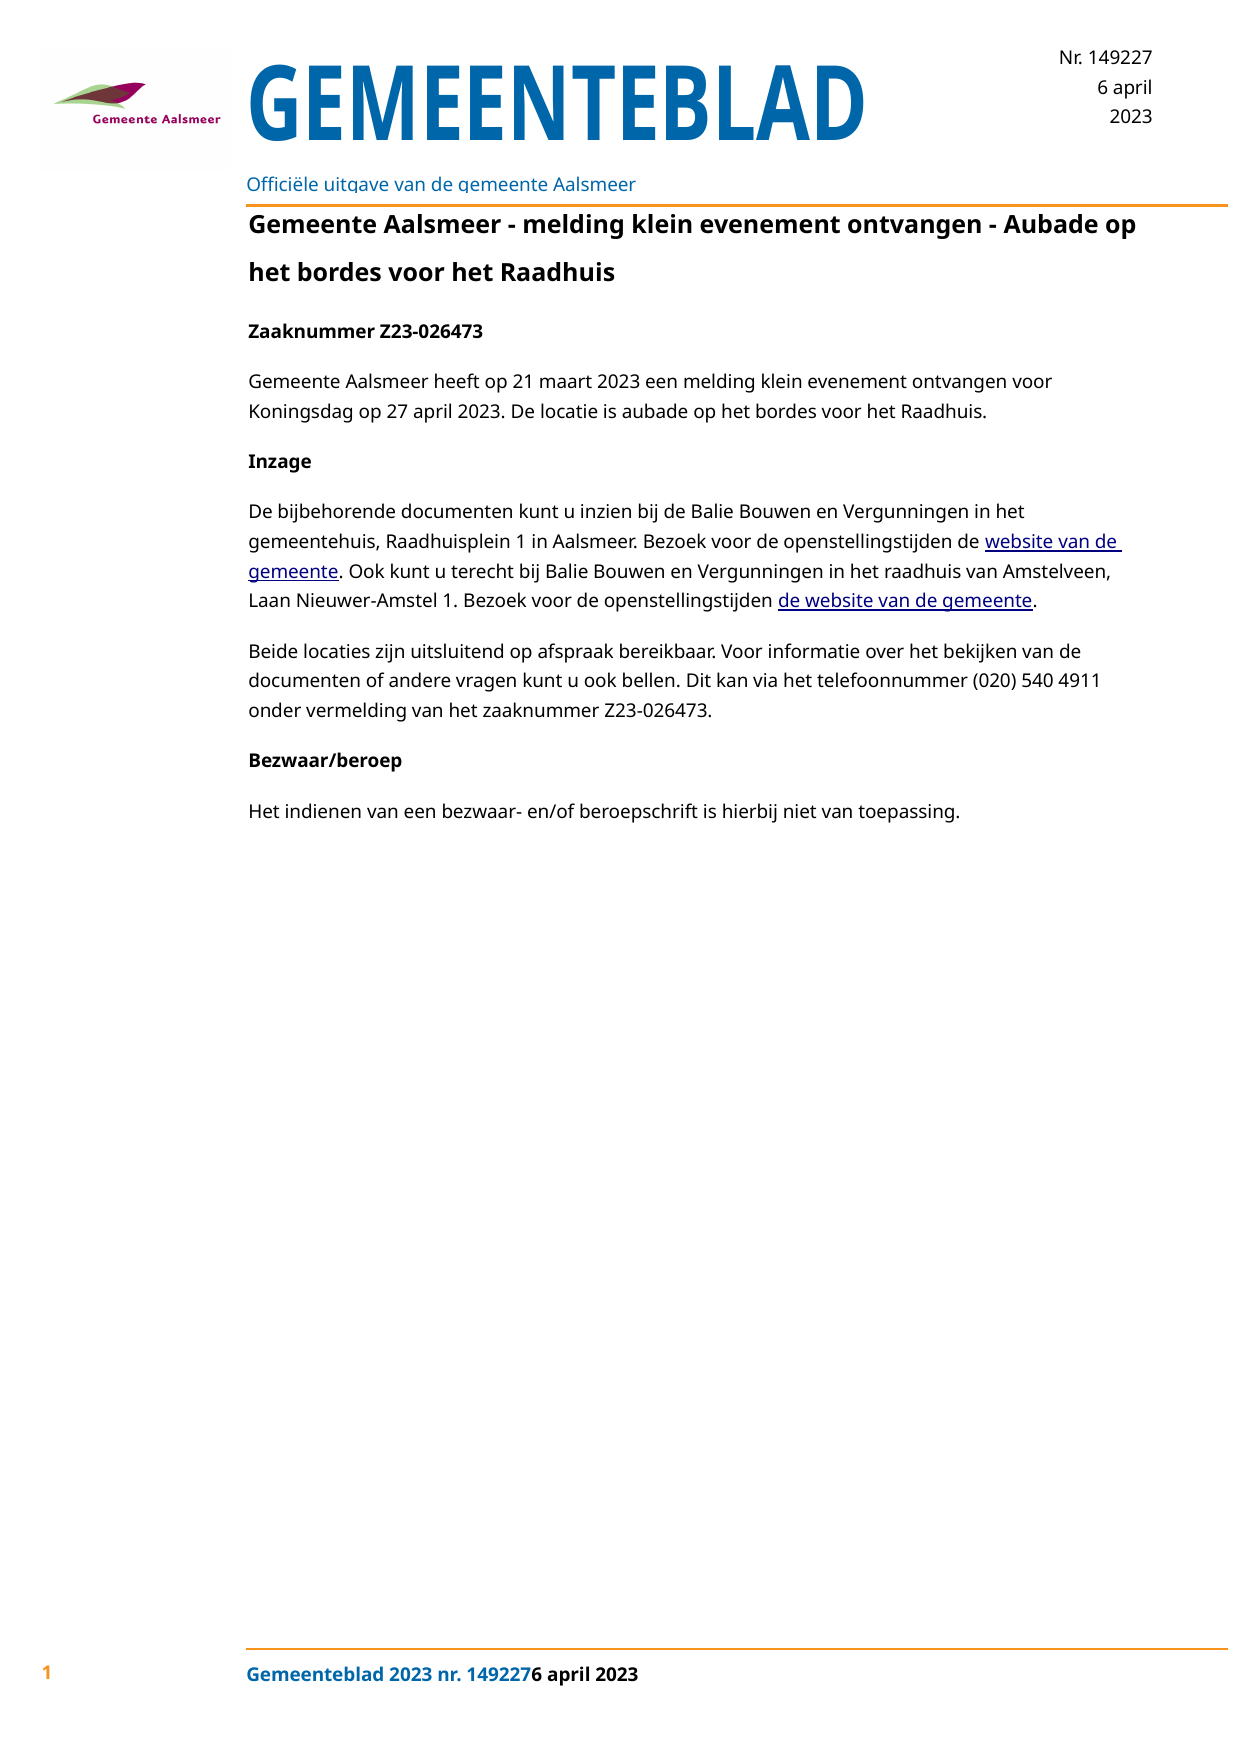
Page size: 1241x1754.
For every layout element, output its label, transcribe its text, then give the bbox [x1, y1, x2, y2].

text Inzage [248, 448, 1152, 474]
picture [41, 47, 231, 172]
text Het indienen van een bezwaar- en/of beroepschrift is hierbij niet van toepassing. [248, 798, 1152, 824]
text De bijbehorende documenten kunt u inzien bij de Balie Bouwen en Vergunningen in het gemeentehuis, Raadhuisplein 1 in Aalsmeer. Bezoek voor de openstellingstijden de website van de gemeente. Ook kunt u terecht bij Balie Bouwen en Vergunningen in het raadhuis van Amstelveen, Laan Nieuwer-Amstel 1. Bezoek voor de openstellingstijden de website van de gemeente. [248, 499, 1152, 613]
text Gemeente Aalsmeer - melding klein evenement ontvangen - Aubade op het bordes voor het Raadhuis [248, 207, 1152, 288]
text Zaaknummer Z23-026473 [248, 318, 1152, 344]
text Bezwaar/beroep [248, 747, 1152, 773]
text Beide locaties zijn uitsluitend op afspraak bereikbaar. Voor informatie over het bekijken van de documenten of andere vragen kunt u ook bellen. Dit kan via het telefoonnummer (020) 540 4911 onder vermelding van het zaaknummer Z23-026473. [248, 638, 1152, 723]
text Gemeente Aalsmeer heeft op 21 maart 2023 een melding klein evenement ontvangen voor Koningsdag op 27 april 2023. De locatie is aubade op het bordes voor het Raadhuis. [248, 368, 1152, 424]
